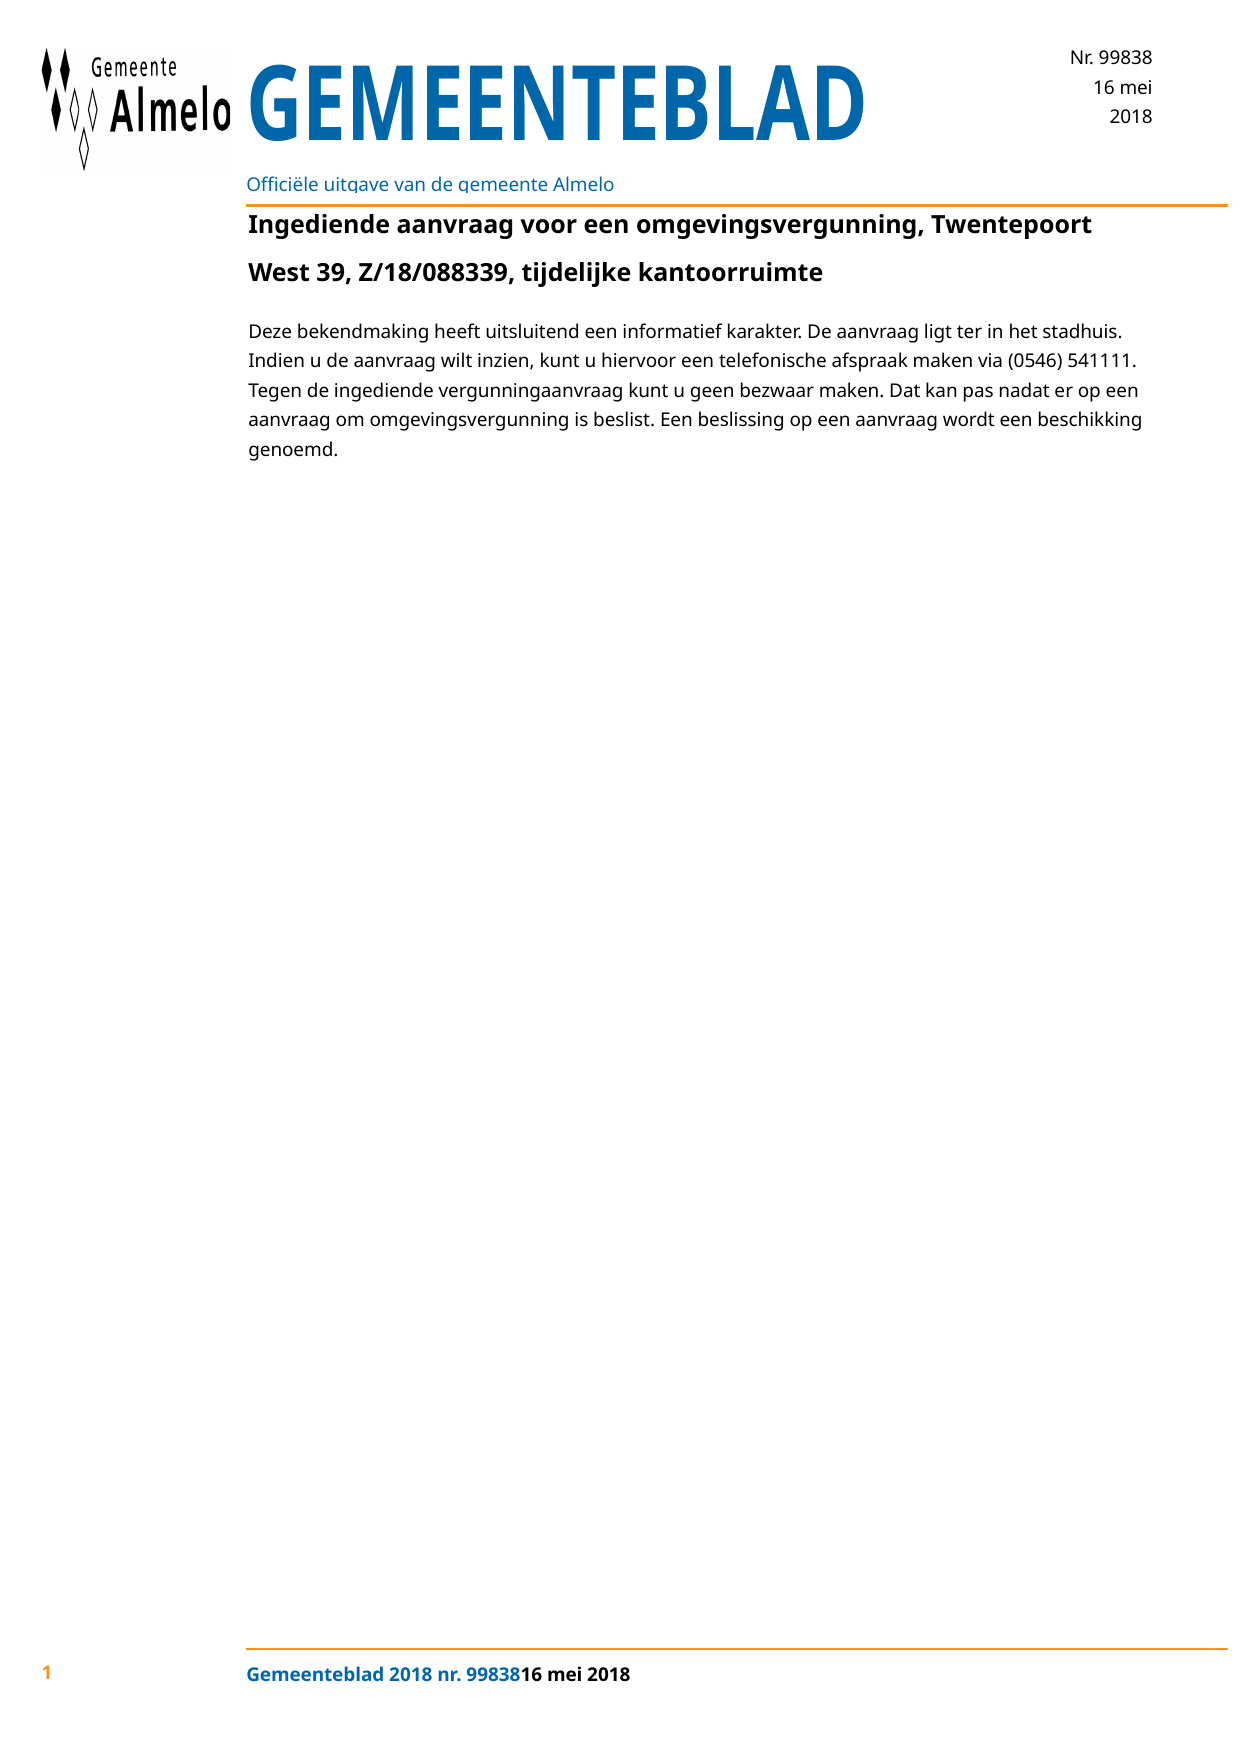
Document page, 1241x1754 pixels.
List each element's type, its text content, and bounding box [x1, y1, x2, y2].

text Deze bekendmaking heeft uitsluitend een informatief karakter. De aanvraag ligt ter in het stadhuis. Indien u de aanvraag wilt inzien, kunt u hiervoor een telefonische afspraak maken via (0546) 541111. Tegen de ingediende vergunningaanvraag kunt u geen bezwaar maken. Dat kan pas nadat er op een aanvraag om omgevingsvergunning is beslist. Een beslissing op een aanvraag wordt een beschikking genoemd. [248, 318, 1152, 462]
picture [41, 47, 231, 172]
text Ingediende aanvraag voor een omgevingsvergunning, Twentepoort West 39, Z/18/088339, tijdelijke kantoorruimte [248, 207, 1152, 288]
